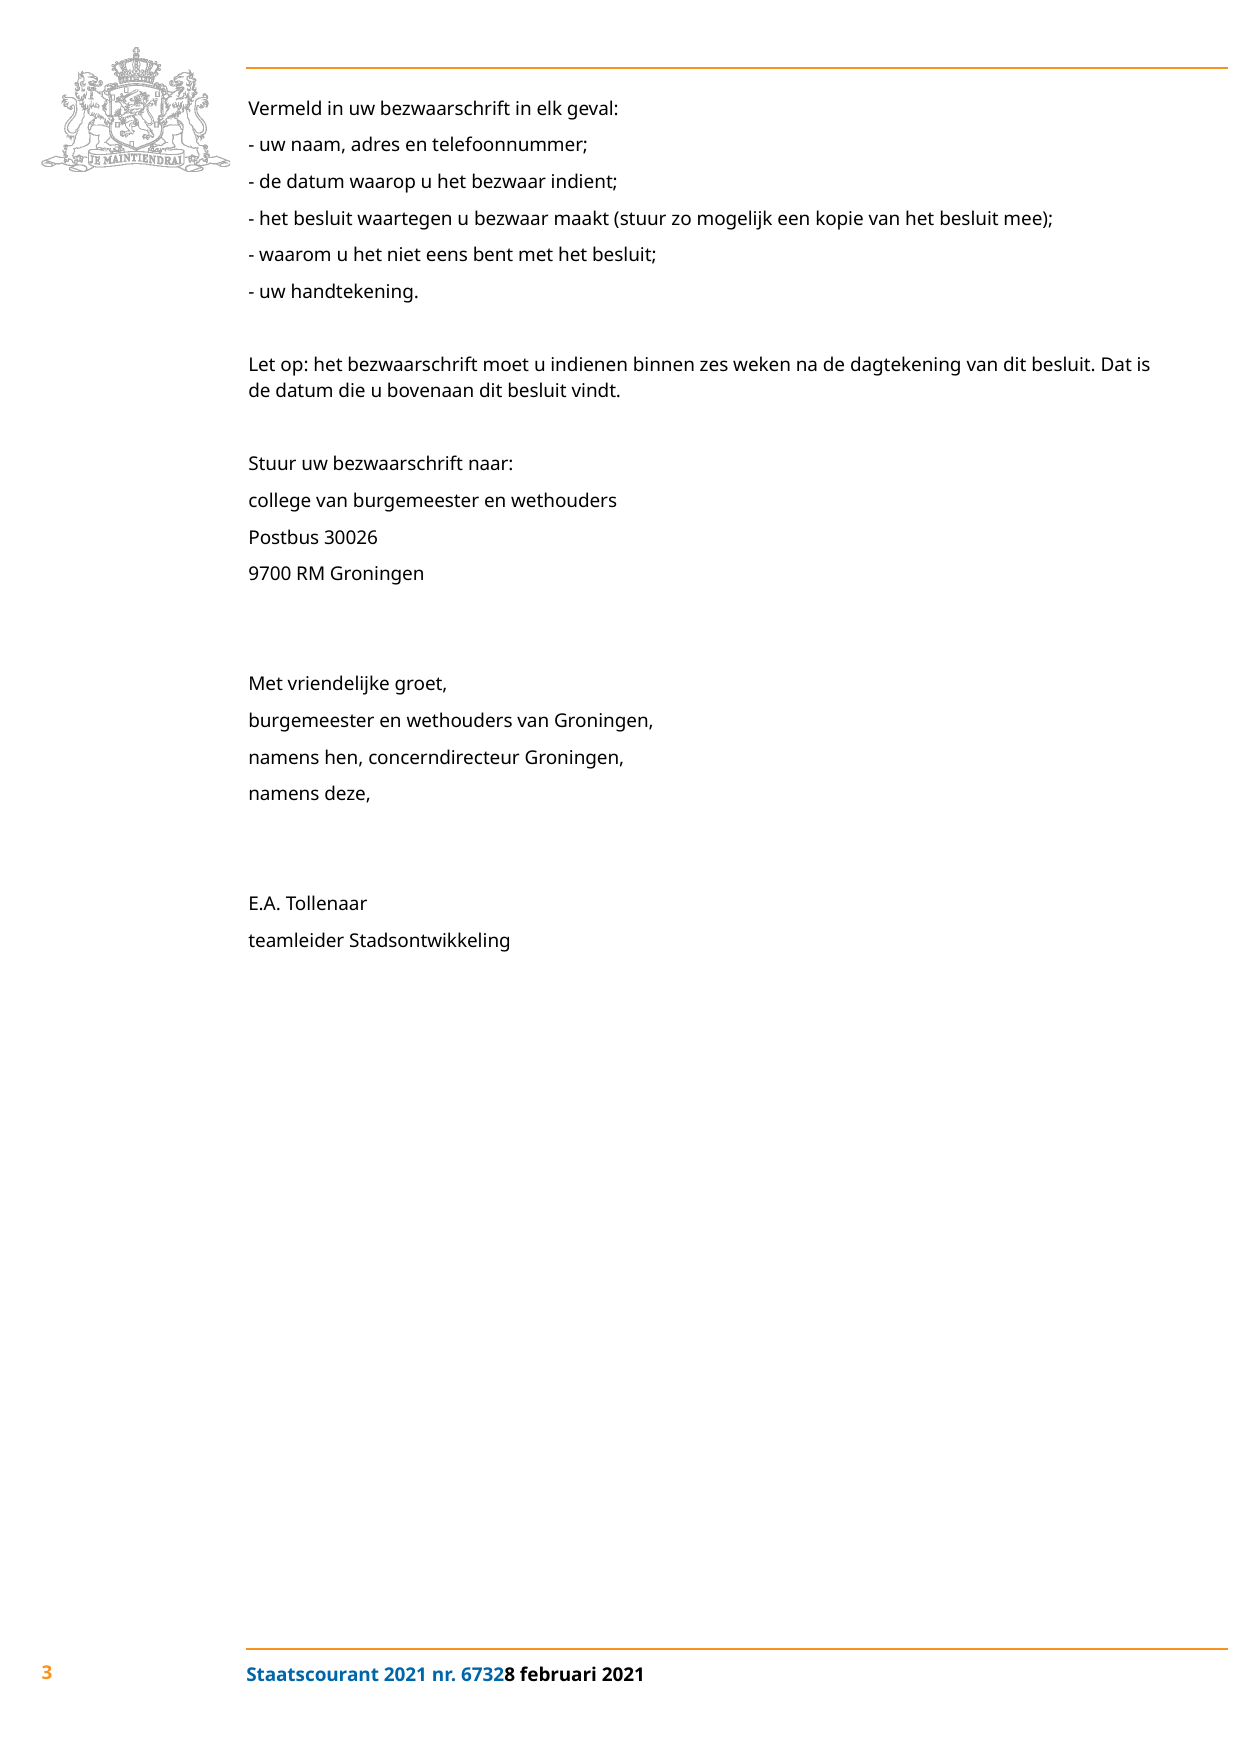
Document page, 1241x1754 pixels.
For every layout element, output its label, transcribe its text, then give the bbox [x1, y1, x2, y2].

text burgemeester en wethouders van Groningen, [248, 707, 1152, 733]
text Stuur uw bezwaarschrift naar: [248, 451, 1152, 476]
text - uw naam, adres en telefoonnummer; [248, 131, 1152, 157]
text - waarom u het niet eens bent met het besluit; [248, 241, 1152, 267]
text teamleider Stadsontwikkeling [248, 927, 1152, 953]
picture [41, 47, 231, 172]
text - het besluit waartegen u bezwaar maakt (stuur zo mogelijk een kopie van het besluit mee); [248, 205, 1152, 231]
text Vermeld in uw bezwaarschrift in elk geval: [248, 95, 1152, 121]
text college van burgemeester en wethouders [248, 487, 1152, 513]
text Postbus 30026 [248, 524, 1152, 549]
text namens deze, [248, 781, 1152, 806]
text Let op: het bezwaarschrift moet u indienen binnen zes weken na de dagtekening van dit besluit. Dat is de datum die u bovenaan dit besluit vindt. [248, 351, 1152, 403]
text 9700 RM Groningen [248, 561, 1152, 586]
text Met vriendelijke groet, [248, 671, 1152, 696]
text - uw handtekening. [248, 278, 1152, 304]
text namens hen, concerndirecteur Groningen, [248, 744, 1152, 769]
text E.A. Tollenaar [248, 891, 1152, 916]
text - de datum waarop u het bezwaar indient; [248, 168, 1152, 194]
